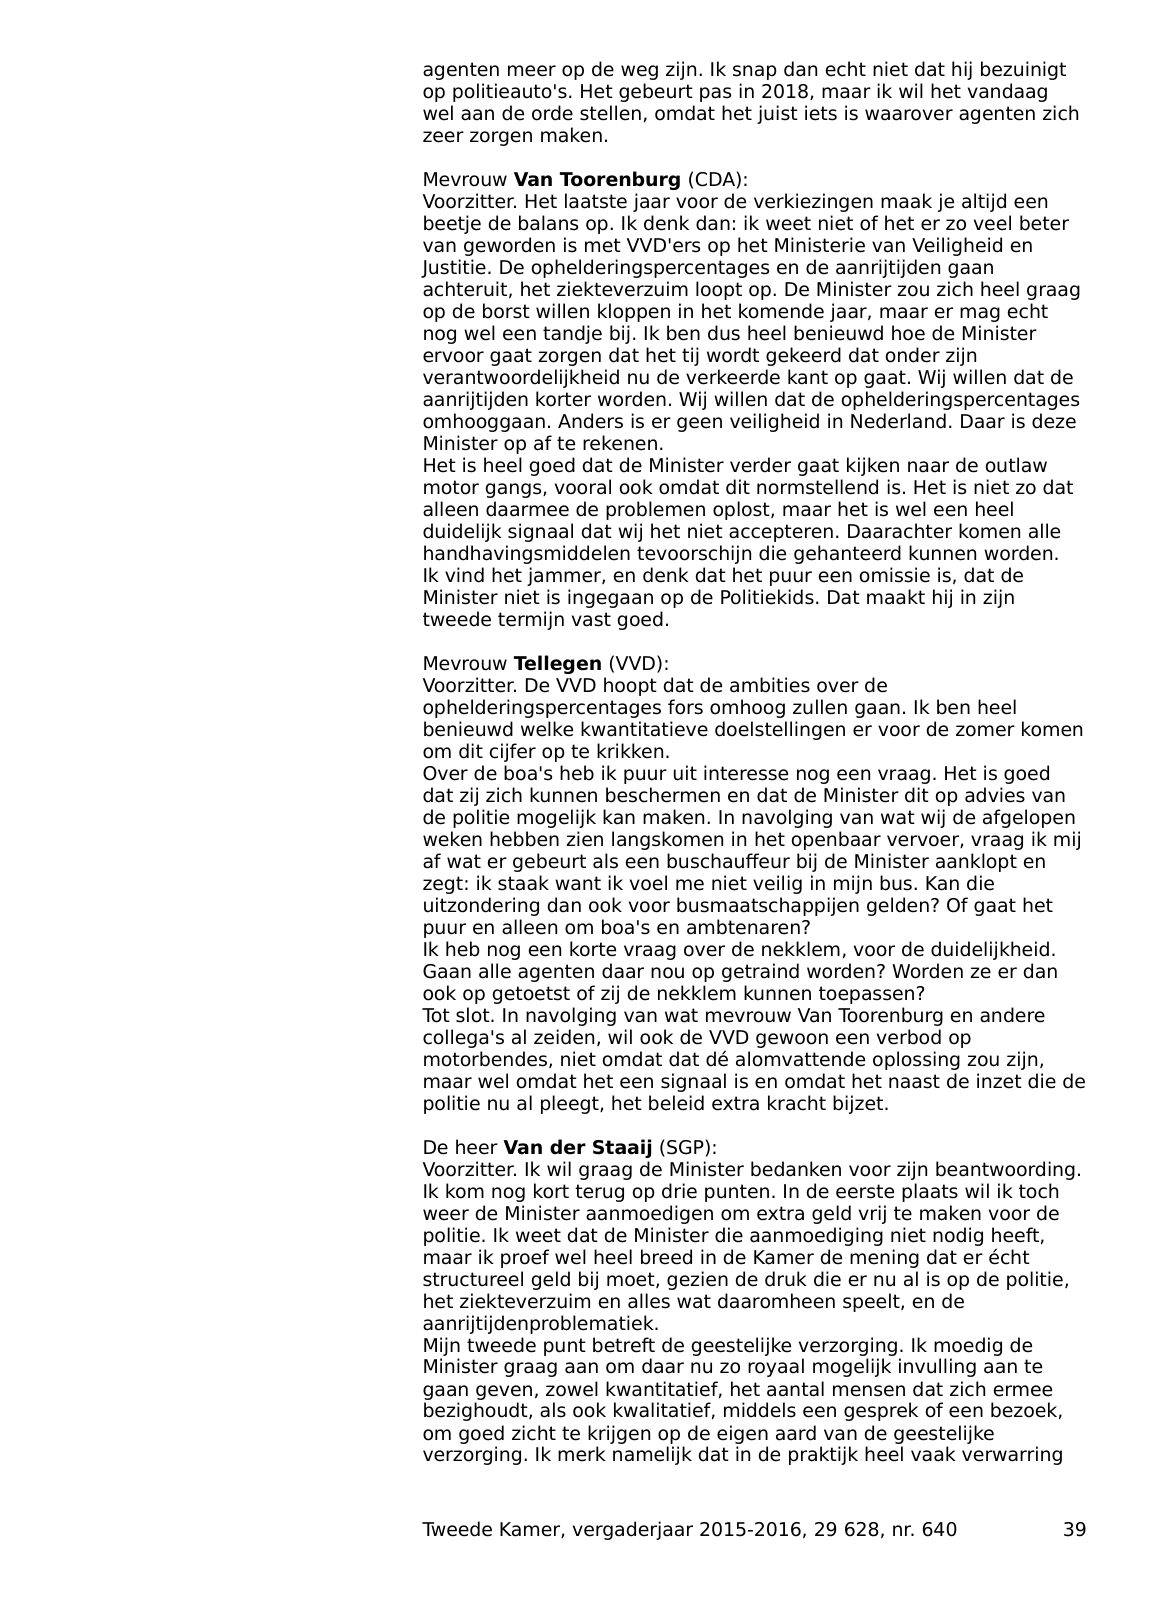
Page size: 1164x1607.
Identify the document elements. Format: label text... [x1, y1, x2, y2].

text Voorzitter. Het laatste jaar voor de verkiezingen maak je altijd een beetje de balans op. Ik denk dan: ik weet niet of het er zo veel beter van geworden is met VVD'ers op het Ministerie van Veiligheid en Justitie. De ophelderingspercentages en de aanrijtijden gaan achteruit, het ziekteverzuim loopt op. De Minister zou zich heel graag op de borst willen kloppen in het komende jaar, maar er mag echt nog wel een tandje bij. Ik ben dus heel benieuwd hoe de Minister ervoor gaat zorgen dat het tij wordt gekeerd dat onder zijn verantwoordelijkheid nu de verkeerde kant op gaat. Wij willen dat de aanrijtijden korter worden. Wij willen dat de ophelderingspercentages omhooggaan. Anders is er geen veiligheid in Nederland. Daar is deze Minister op af te rekenen. [422, 191, 1087, 455]
text Tot slot. In navolging van wat mevrouw Van Toorenburg en andere collega's al zeiden, wil ook de VVD gewoon een verbod op motorbendes, niet omdat dat dé alomvattende oplossing zou zijn, maar wel omdat het een signaal is en omdat het naast de inzet die de politie nu al pleegt, het beleid extra kracht bijzet. [422, 1004, 1087, 1114]
text Ik heb nog een korte vraag over de nekklem, voor de duidelijkheid. Gaan alle agenten daar nou op getraind worden? Worden ze er dan ook op getoetst of zij de nekklem kunnen toepassen? [422, 939, 1087, 1004]
text Ik vind het jammer, en denk dat het puur een omissie is, dat de Minister niet is ingegaan op de Politiekids. Dat maakt hij in zijn tweede termijn vast goed. [422, 565, 1087, 631]
text De heer Van der Staaij (SGP): [422, 1137, 1087, 1159]
text agenten meer op de weg zijn. Ik snap dan echt niet dat hij bezuinigt op politieauto's. Het gebeurt pas in 2018, maar ik wil het vandaag wel aan de orde stellen, omdat het juist iets is waarover agenten zich zeer zorgen maken. [422, 59, 1087, 147]
text Het is heel goed dat de Minister verder gaat kijken naar de outlaw motor gangs, vooral ook omdat dit normstellend is. Het is niet zo dat alleen daarmee de problemen oplost, maar het is wel een heel duidelijk signaal dat wij het niet accepteren. Daarachter komen alle handhavingsmiddelen tevoorschijn die gehanteerd kunnen worden. [422, 455, 1087, 565]
text Voorzitter. Ik wil graag de Minister bedanken voor zijn beantwoording. Ik kom nog kort terug op drie punten. In de eerste plaats wil ik toch weer de Minister aanmoedigen om extra geld vrij te maken voor de politie. Ik weet dat de Minister die aanmoediging niet nodig heeft, maar ik proef wel heel breed in de Kamer de mening dat er écht structureel geld bij moet, gezien de druk die er nu al is op de politie, het ziekteverzuim en alles wat daaromheen speelt, en de aanrijtijdenproblematiek. [422, 1159, 1087, 1334]
text Mijn tweede punt betreft de geestelijke verzorging. Ik moedig de Minister graag aan om daar nu zo royaal mogelijk invulling aan te gaan geven, zowel kwantitatief, het aantal mensen dat zich ermee bezighoudt, als ook kwalitatief, middels een gesprek of een bezoek, om goed zicht te krijgen op de eigen aard van de geestelijke verzorging. Ik merk namelijk dat in de praktijk heel vaak verwarring [422, 1334, 1087, 1466]
text Voorzitter. De VVD hoopt dat de ambities over de ophelderingspercentages fors omhoog zullen gaan. Ik ben heel benieuwd welke kwantitatieve doelstellingen er voor de zomer komen om dit cijfer op te krikken. [422, 675, 1087, 763]
text Over de boa's heb ik puur uit interesse nog een vraag. Het is goed dat zij zich kunnen beschermen en dat de Minister dit op advies van de politie mogelijk kan maken. In navolging van wat wij de afgelopen weken hebben zien langskomen in het openbaar vervoer, vraag ik mij af wat er gebeurt als een buschauffeur bij de Minister aanklopt en zegt: ik staak want ik voel me niet veilig in mijn bus. Kan die uitzondering dan ook voor busmaatschappijen gelden? Of gaat het puur en alleen om boa's en ambtenaren? [422, 763, 1087, 939]
text Mevrouw Tellegen (VVD): [422, 653, 1087, 675]
text Mevrouw Van Toorenburg (CDA): [422, 169, 1087, 191]
